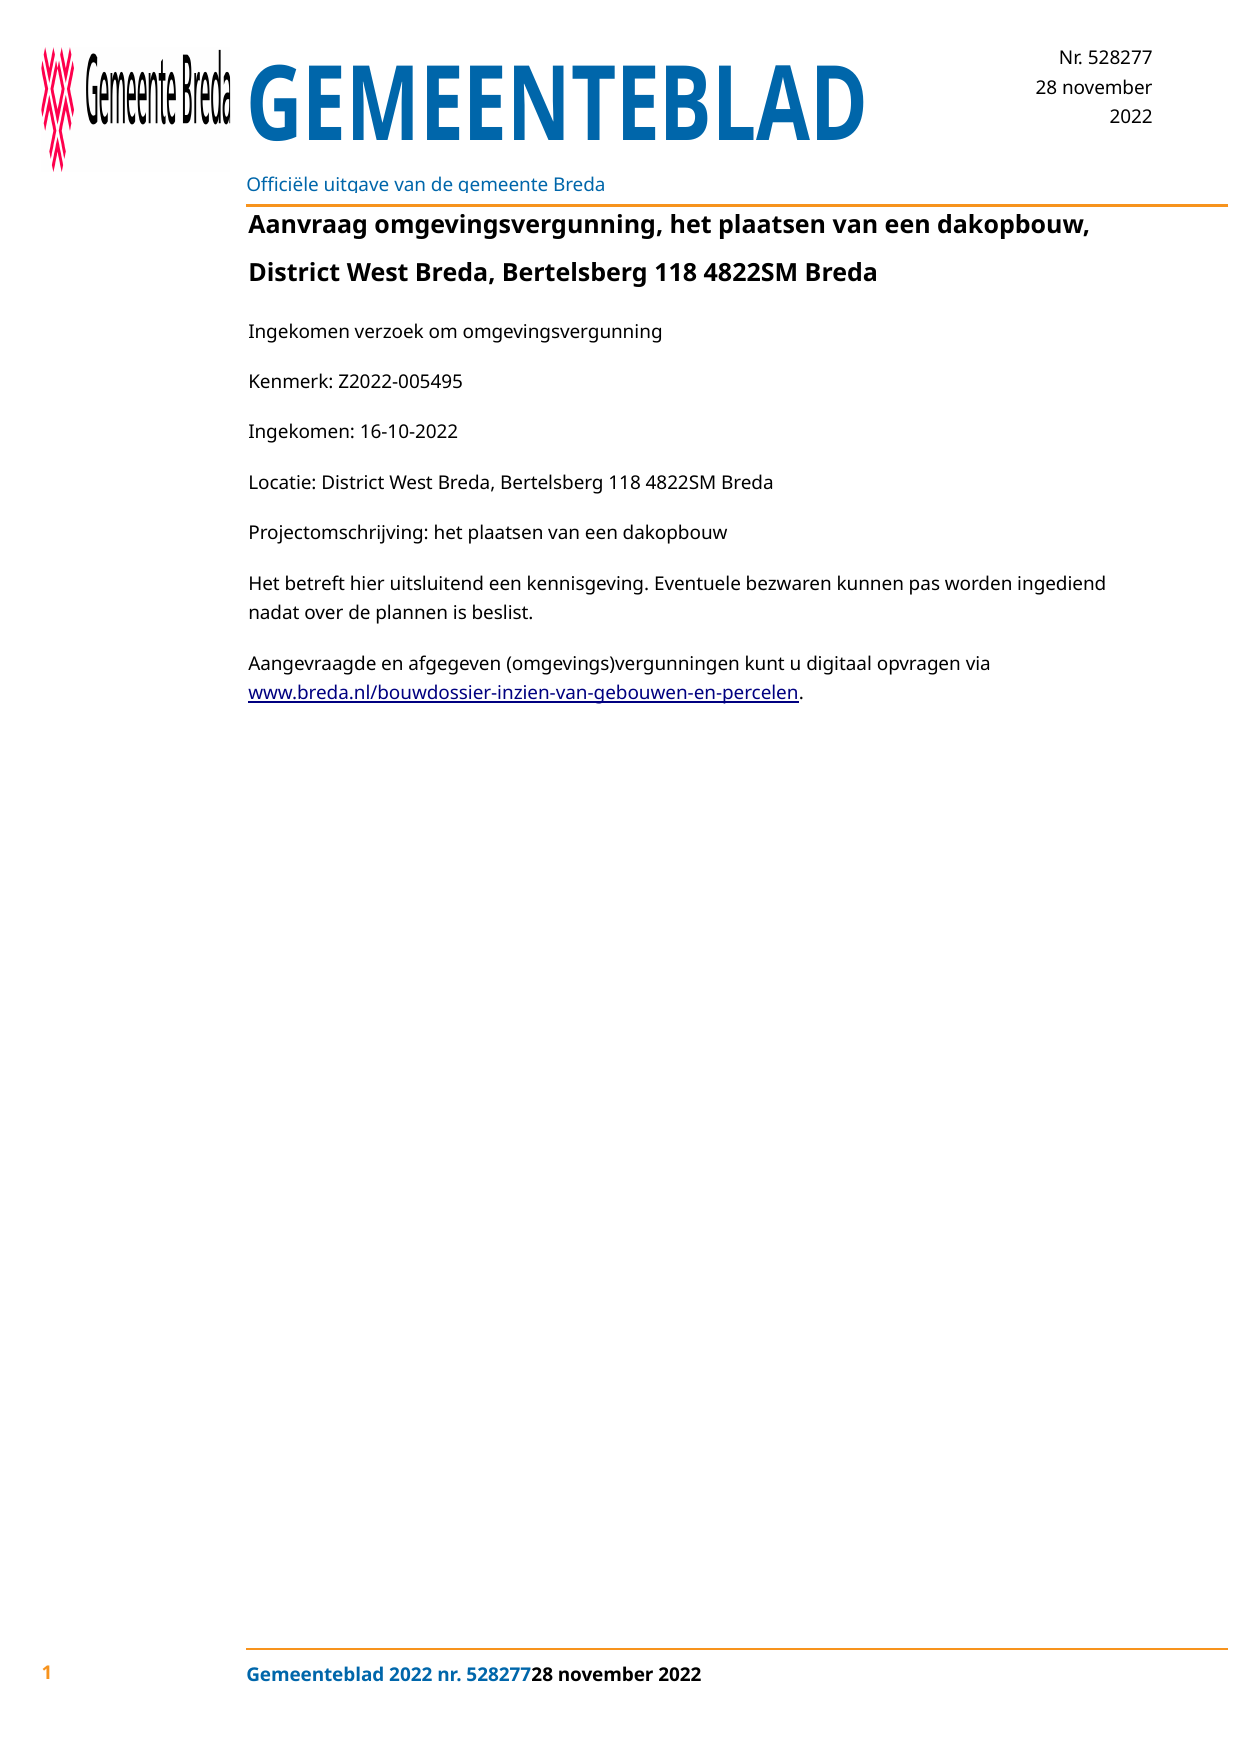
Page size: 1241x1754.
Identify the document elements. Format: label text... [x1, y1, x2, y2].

text Aanvraag omgevingsvergunning, het plaatsen van een dakopbouw, District West Breda, Bertelsberg 118 4822SM Breda [248, 207, 1152, 288]
text Ingekomen verzoek om omgevingsvergunning [248, 318, 1152, 344]
text Ingekomen: 16-10-2022 [248, 419, 1152, 444]
text Projectomschrijving: het plaatsen van een dakopbouw [248, 519, 1152, 545]
text Locatie: District West Breda, Bertelsberg 118 4822SM Breda [248, 469, 1152, 495]
picture [41, 47, 231, 172]
text Het betreft hier uitsluitend een kennisgeving. Eventuele bezwaren kunnen pas worden ingediend nadat over de plannen is beslist. [248, 570, 1152, 625]
text Kenmerk: Z2022-005495 [248, 368, 1152, 394]
text Aangevraagde en afgegeven (omgevings)vergunningen kunt u digitaal opvragen via www.breda.nl/bouwdossier-inzien-van-gebouwen-en-percelen. [248, 650, 1152, 705]
